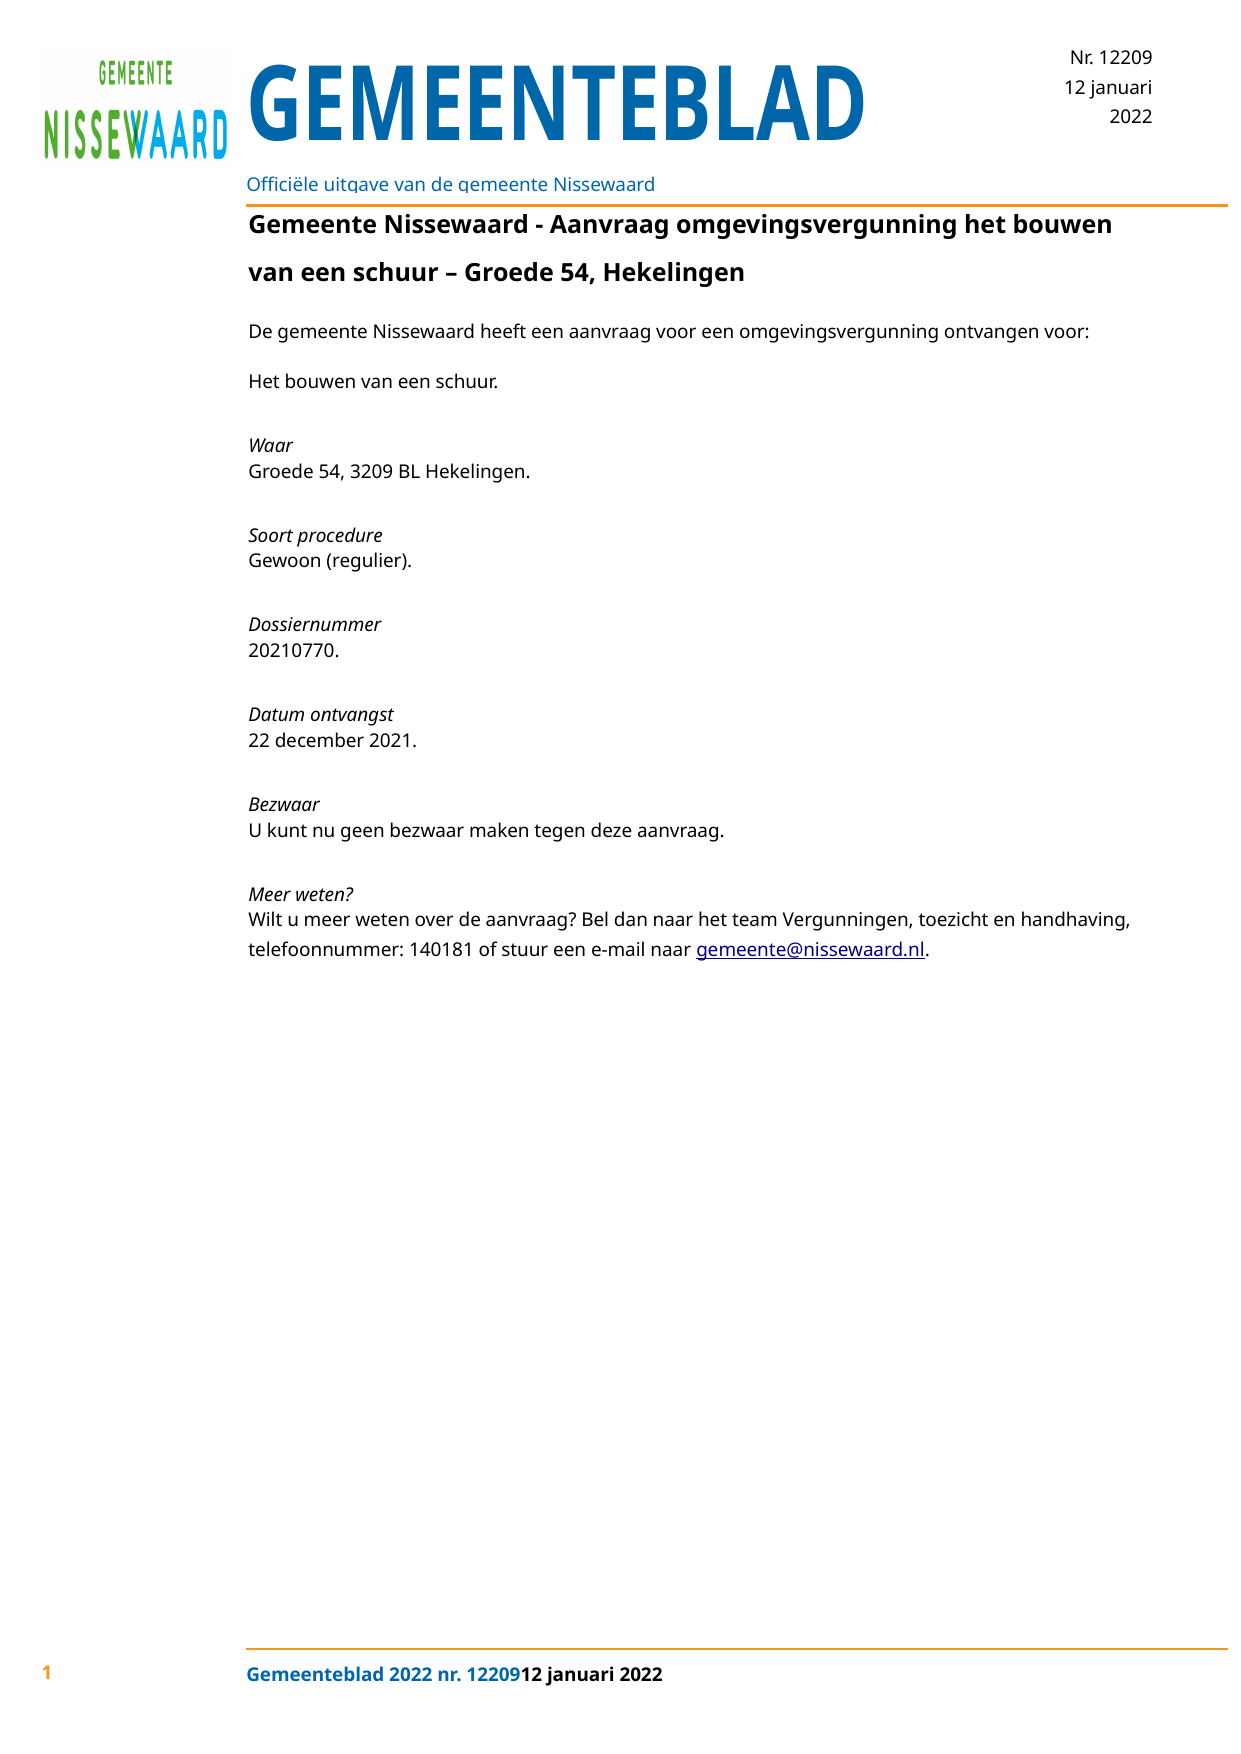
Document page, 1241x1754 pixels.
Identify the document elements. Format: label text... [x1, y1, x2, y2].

text Dossiernummer [248, 612, 1152, 637]
text Meer weten? [248, 881, 1152, 906]
text 22 december 2021. [248, 727, 1152, 753]
text 20210770. [248, 637, 1152, 663]
text U kunt nu geen bezwaar maken tegen deze aanvraag. [248, 817, 1152, 842]
text Soort procedure [248, 522, 1152, 548]
text Bezwaar [248, 791, 1152, 817]
text Waar [248, 432, 1152, 458]
text Groede 54, 3209 BL Hekelingen. [248, 458, 1152, 484]
text De gemeente Nissewaard heeft een aanvraag voor een omgevingsvergunning ontvangen voor: [248, 318, 1152, 344]
text Het bouwen van een schuur. [248, 368, 1152, 394]
text Datum ontvangst [248, 701, 1152, 727]
text Gemeente Nissewaard - Aanvraag omgevingsvergunning het bouwen van een schuur – Groede 54, Hekelingen [248, 207, 1152, 288]
text Gewoon (regulier). [248, 548, 1152, 573]
text Wilt u meer weten over de aanvraag? Bel dan naar het team Vergunningen, toezicht en handhaving, telefoonnummer: 140181 of stuur een e-mail naar gemeente@nissewaard.nl. [248, 906, 1152, 962]
picture [41, 47, 231, 172]
